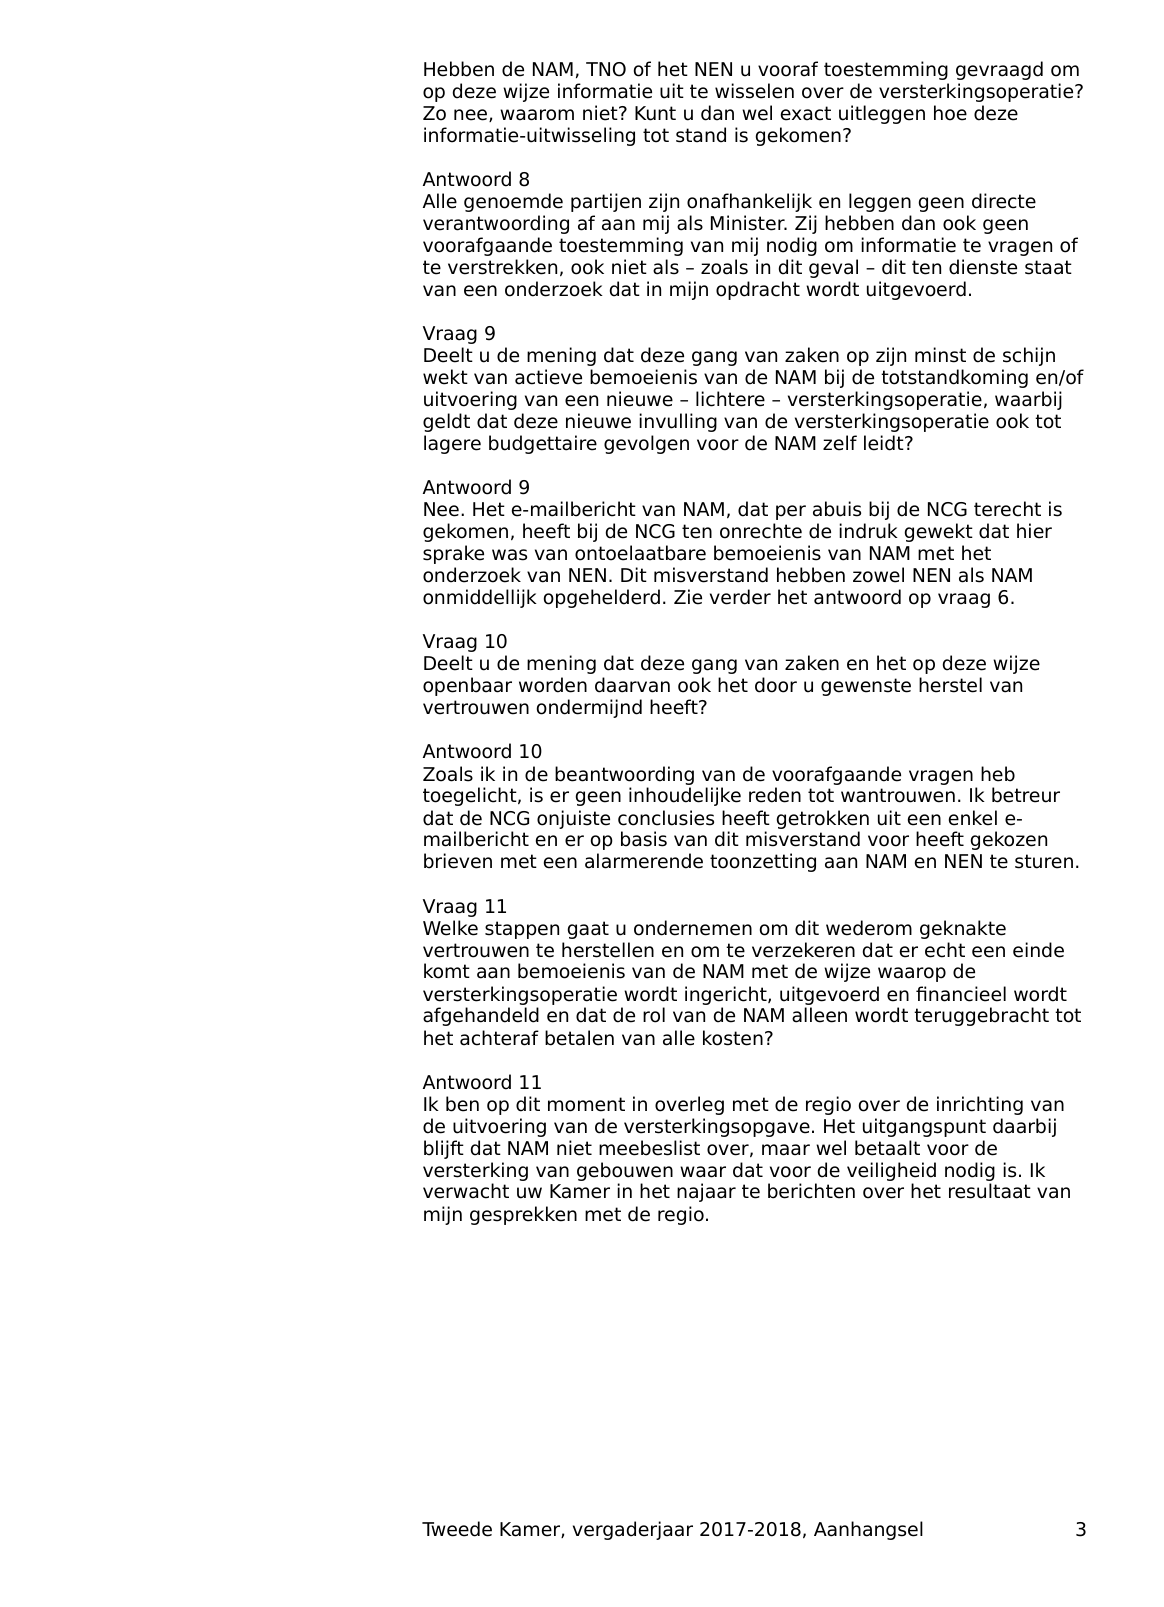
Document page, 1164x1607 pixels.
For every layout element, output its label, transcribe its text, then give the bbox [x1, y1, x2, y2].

text Alle genoemde partijen zijn onafhankelijk en leggen geen directe verantwoording af aan mij als Minister. Zij hebben dan ook geen voorafgaande toestemming van mij nodig om informatie te vragen of te verstrekken, ook niet als – zoals in dit geval – dit ten dienste staat van een onderzoek dat in mijn opdracht wordt uitgevoerd. [422, 191, 1087, 301]
text Deelt u de mening dat deze gang van zaken en het op deze wijze openbaar worden daarvan ook het door u gewenste herstel van vertrouwen ondermijnd heeft? [422, 653, 1087, 719]
text Ik ben op dit moment in overleg met de regio over de inrichting van de uitvoering van de versterkingsopgave. Het uitgangspunt daarbij blijft dat NAM niet meebeslist over, maar wel betaalt voor de versterking van gebouwen waar dat voor de veiligheid nodig is. Ik verwacht uw Kamer in het najaar te berichten over het resultaat van mijn gesprekken met de regio. [422, 1093, 1087, 1225]
text Vraag 9 [422, 323, 1087, 345]
text Antwoord 10 [422, 741, 1087, 763]
text Zoals ik in de beantwoording van de voorafgaande vragen heb toegelicht, is er geen inhoudelijke reden tot wantrouwen. Ik betreur dat de NCG onjuiste conclusies heeft getrokken uit een enkel e-mailbericht en er op basis van dit misverstand voor heeft gekozen brieven met een alarmerende toonzetting aan NAM en NEN te sturen. [422, 763, 1087, 873]
text Vraag 10 [422, 631, 1087, 653]
text Antwoord 8 [422, 169, 1087, 191]
text Hebben de NAM, TNO of het NEN u vooraf toestemming gevraagd om op deze wijze informatie uit te wisselen over de versterkingsoperatie? Zo nee, waarom niet? Kunt u dan wel exact uitleggen hoe deze informatie-uitwisseling tot stand is gekomen? [422, 59, 1087, 147]
text Welke stappen gaat u ondernemen om dit wederom geknakte vertrouwen te herstellen en om te verzekeren dat er echt een einde komt aan bemoeienis van de NAM met de wijze waarop de versterkingsoperatie wordt ingericht, uitgevoerd en financieel wordt afgehandeld en dat de rol van de NAM alleen wordt teruggebracht tot het achteraf betalen van alle kosten? [422, 917, 1087, 1049]
text Vraag 11 [422, 896, 1087, 917]
text Nee. Het e-mailbericht van NAM, dat per abuis bij de NCG terecht is gekomen, heeft bij de NCG ten onrechte de indruk gewekt dat hier sprake was van ontoelaatbare bemoeienis van NAM met het onderzoek van NEN. Dit misverstand hebben zowel NEN als NAM onmiddellijk opgehelderd. Zie verder het antwoord op vraag 6. [422, 499, 1087, 609]
text Antwoord 11 [422, 1072, 1087, 1093]
text Antwoord 9 [422, 477, 1087, 499]
text Deelt u de mening dat deze gang van zaken op zijn minst de schijn wekt van actieve bemoeienis van de NAM bij de totstandkoming en/of uitvoering van een nieuwe – lichtere – versterkingsoperatie, waarbij geldt dat deze nieuwe invulling van de versterkingsoperatie ook tot lagere budgettaire gevolgen voor de NAM zelf leidt? [422, 345, 1087, 455]
